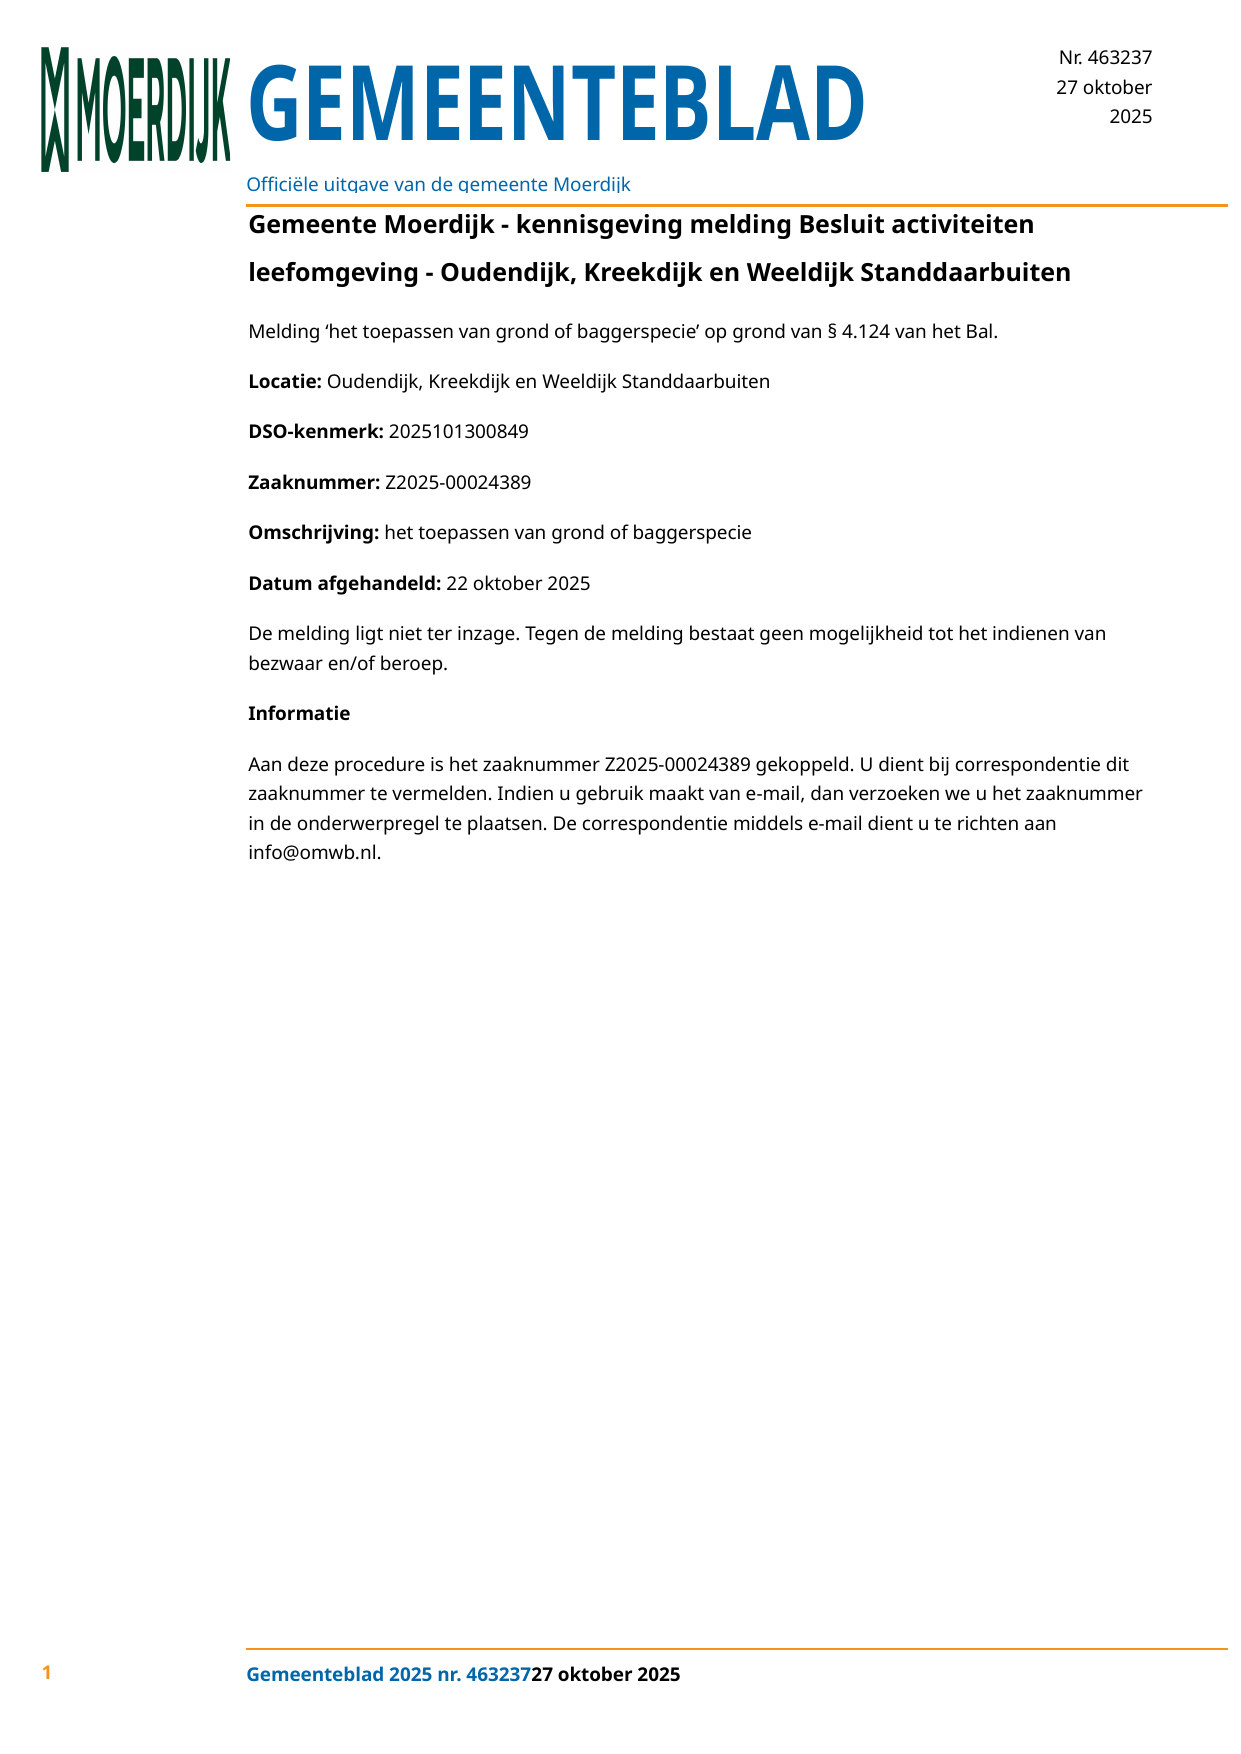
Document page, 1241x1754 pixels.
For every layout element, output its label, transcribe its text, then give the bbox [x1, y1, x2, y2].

text Omschrijving: het toepassen van grond of baggerspecie [248, 519, 1152, 545]
text Aan deze procedure is het zaaknummer Z2025-00024389 gekoppeld. U dient bij correspondentie dit zaaknummer te vermelden. Indien u gebruik maakt van e-mail, dan verzoeken we u het zaaknummer in de onderwerpregel te plaatsen. De correspondentie middels e-mail dient u te richten aan info@omwb.nl. [248, 751, 1152, 865]
text Locatie: Oudendijk, Kreekdijk en Weeldijk Standdaarbuiten [248, 368, 1152, 394]
text Datum afgehandeld: 22 oktober 2025 [248, 570, 1152, 596]
text Gemeente Moerdijk - kennisgeving melding Besluit activiteiten leefomgeving - Oudendijk, Kreekdijk en Weeldijk Standdaarbuiten [248, 207, 1152, 288]
picture [41, 47, 231, 172]
text Informatie [248, 700, 1152, 726]
text Zaaknummer: Z2025-00024389 [248, 469, 1152, 495]
text Melding ‘het toepassen van grond of baggerspecie’ op grond van § 4.124 van het Bal. [248, 318, 1152, 344]
text DSO-kenmerk: 2025101300849 [248, 419, 1152, 444]
text De melding ligt niet ter inzage. Tegen de melding bestaat geen mogelijkheid tot het indienen van bezwaar en/of beroep. [248, 620, 1152, 676]
